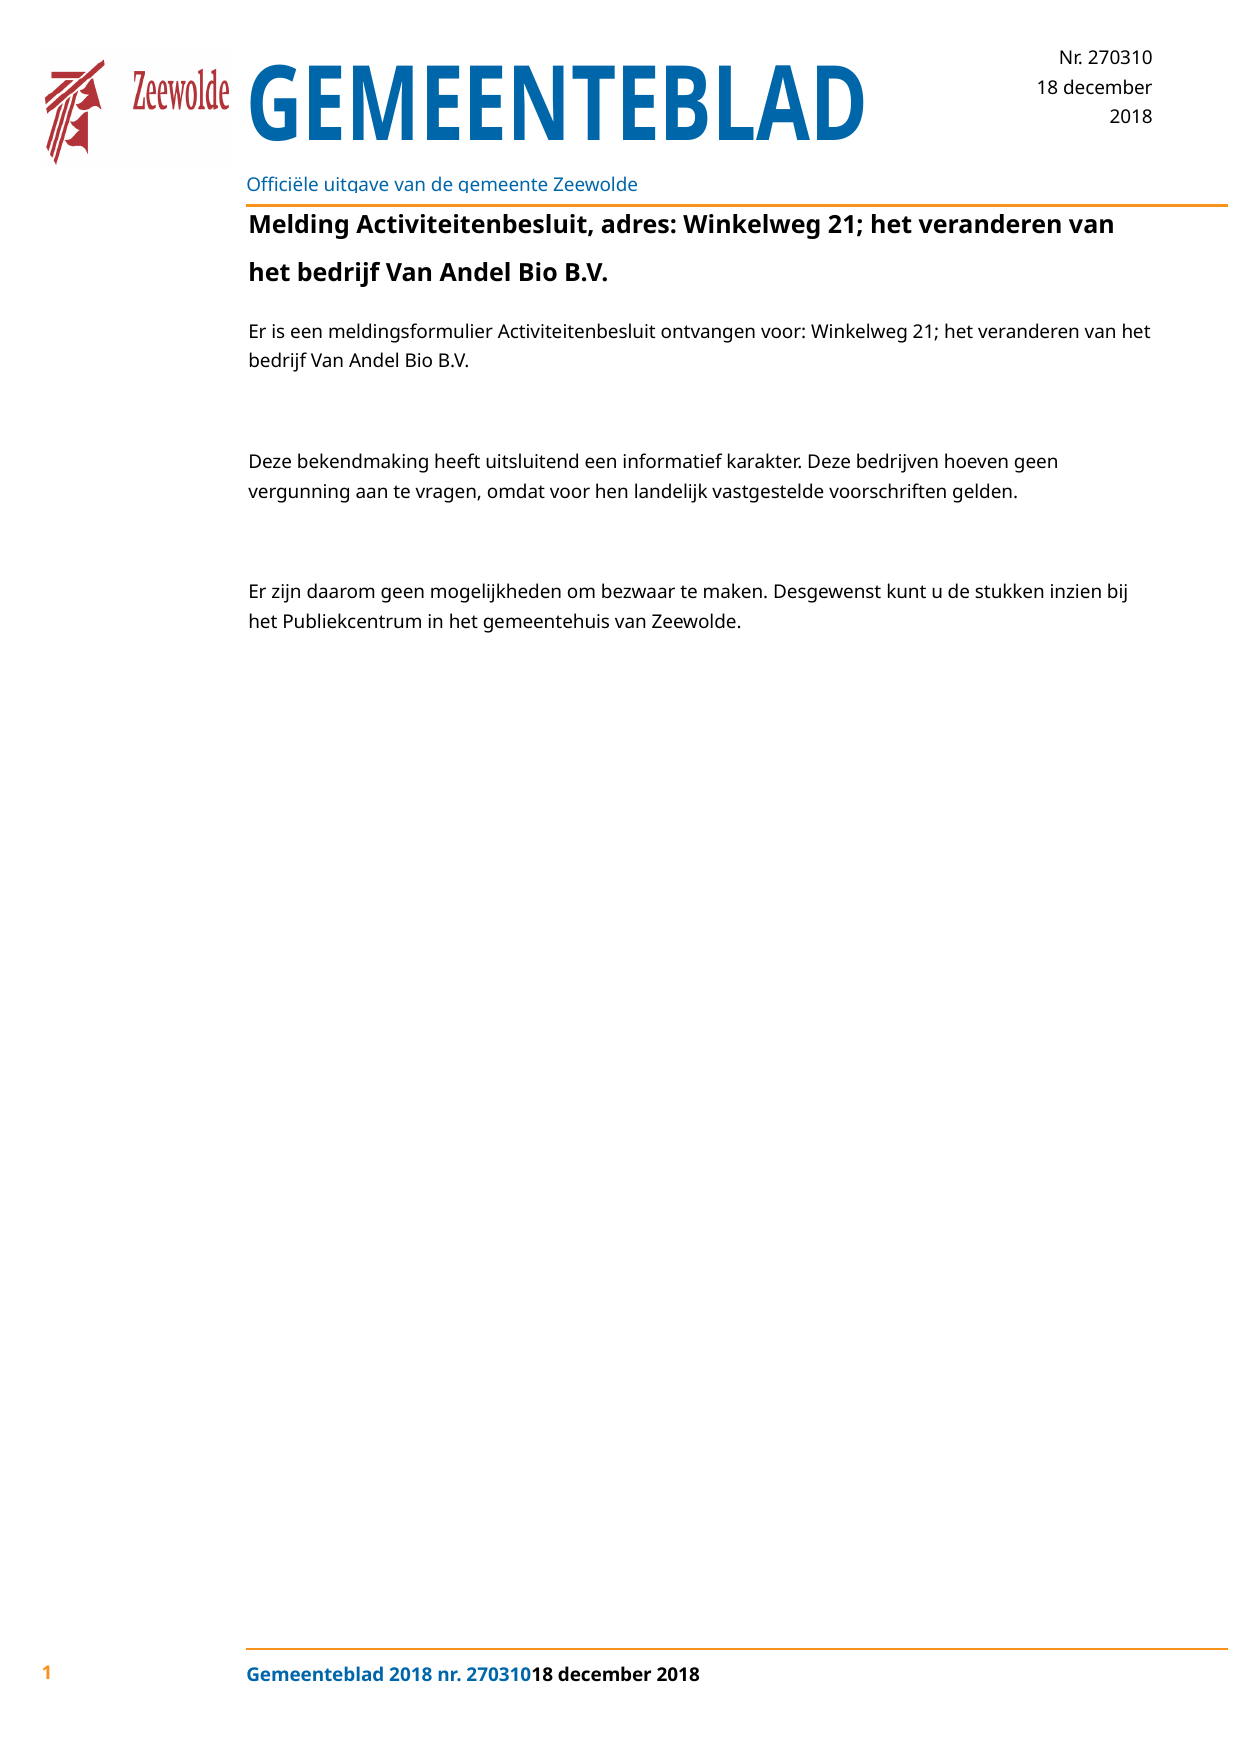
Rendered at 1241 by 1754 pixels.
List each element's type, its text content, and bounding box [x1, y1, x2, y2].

text Deze bekendmaking heeft uitsluitend een informatief karakter. Deze bedrijven hoeven geen vergunning aan te vragen, omdat voor hen landelijk vastgestelde voorschriften gelden. [248, 448, 1152, 504]
picture [41, 47, 231, 172]
text Er is een meldingsformulier Activiteitenbesluit ontvangen voor: Winkelweg 21; het veranderen van het bedrijf Van Andel Bio B.V. [248, 318, 1152, 373]
text Melding Activiteitenbesluit, adres: Winkelweg 21; het veranderen van het bedrijf Van Andel Bio B.V. [248, 207, 1152, 288]
text Er zijn daarom geen mogelijkheden om bezwaar te maken. Desgewenst kunt u de stukken inzien bij het Publiekcentrum in het gemeentehuis van Zeewolde. [248, 579, 1152, 634]
